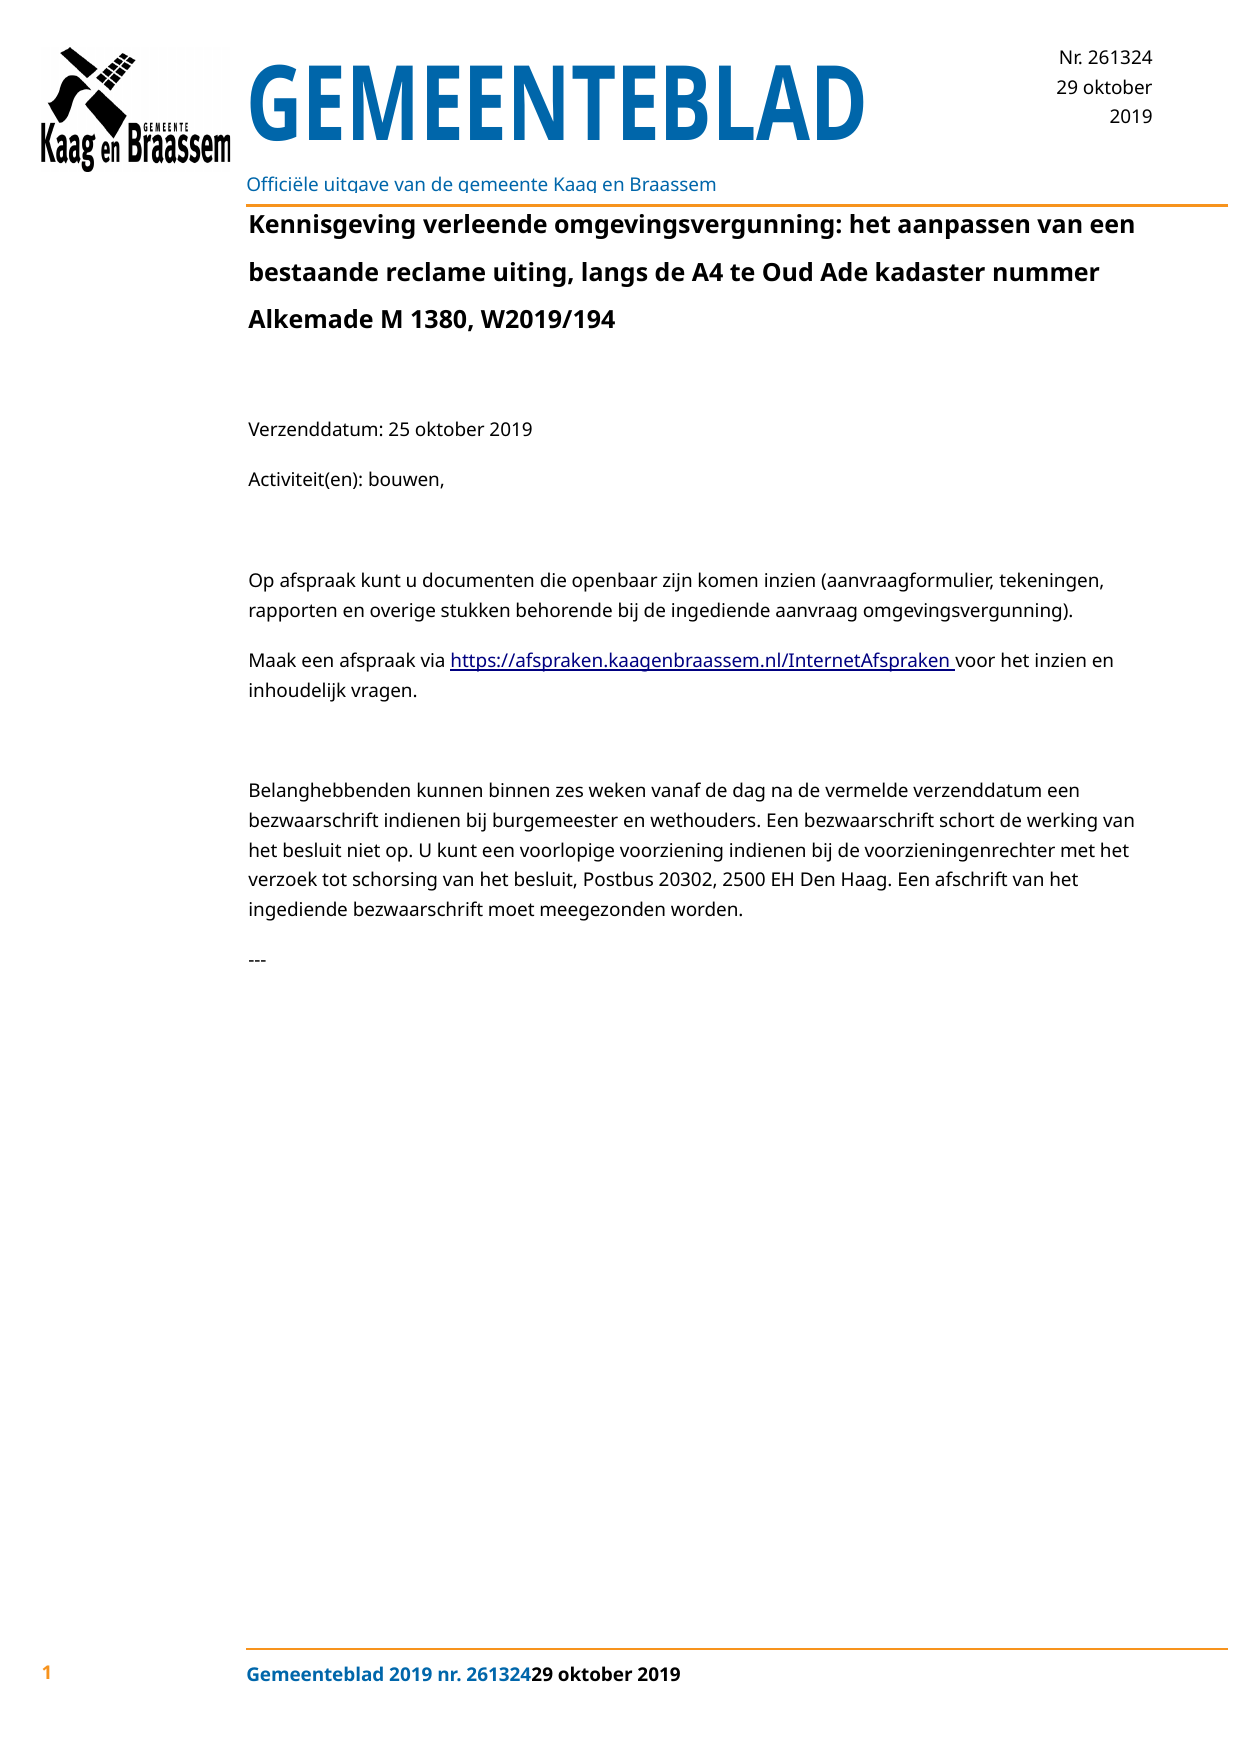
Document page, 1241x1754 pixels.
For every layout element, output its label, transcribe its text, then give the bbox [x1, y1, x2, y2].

text Kennisgeving verleende omgevingsvergunning: het aanpassen van een bestaande reclame uiting, langs de A4 te Oud Ade kadaster nummer Alkemade M 1380, W2019/194 [248, 207, 1152, 336]
text Maak een afspraak via https://afspraken.kaagenbraassem.nl/InternetAfspraken voor het inzien en inhoudelijk vragen. [248, 647, 1152, 702]
text --- [248, 946, 1152, 972]
picture [41, 47, 231, 172]
text Belanghebbenden kunnen binnen zes weken vanaf de dag na de vermelde verzenddatum een bezwaarschrift indienen bij burgemeester en wethouders. Een bezwaarschrift schort de werking van het besluit niet op. U kunt een voorlopige voorziening indienen bij de voorzieningenrechter met het verzoek tot schorsing van het besluit, Postbus 20302, 2500 EH Den Haag. Een afschrift van het ingediende bezwaarschrift moet meegezonden worden. [248, 778, 1152, 922]
text Activiteit(en): bouwen, [248, 466, 1152, 492]
text Op afspraak kunt u documenten die openbaar zijn komen inzien (aanvraagformulier, tekeningen, rapporten en overige stukken behorende bij de ingediende aanvraag omgevingsvergunning). [248, 567, 1152, 622]
text Verzenddatum: 25 oktober 2019 [248, 416, 1152, 442]
